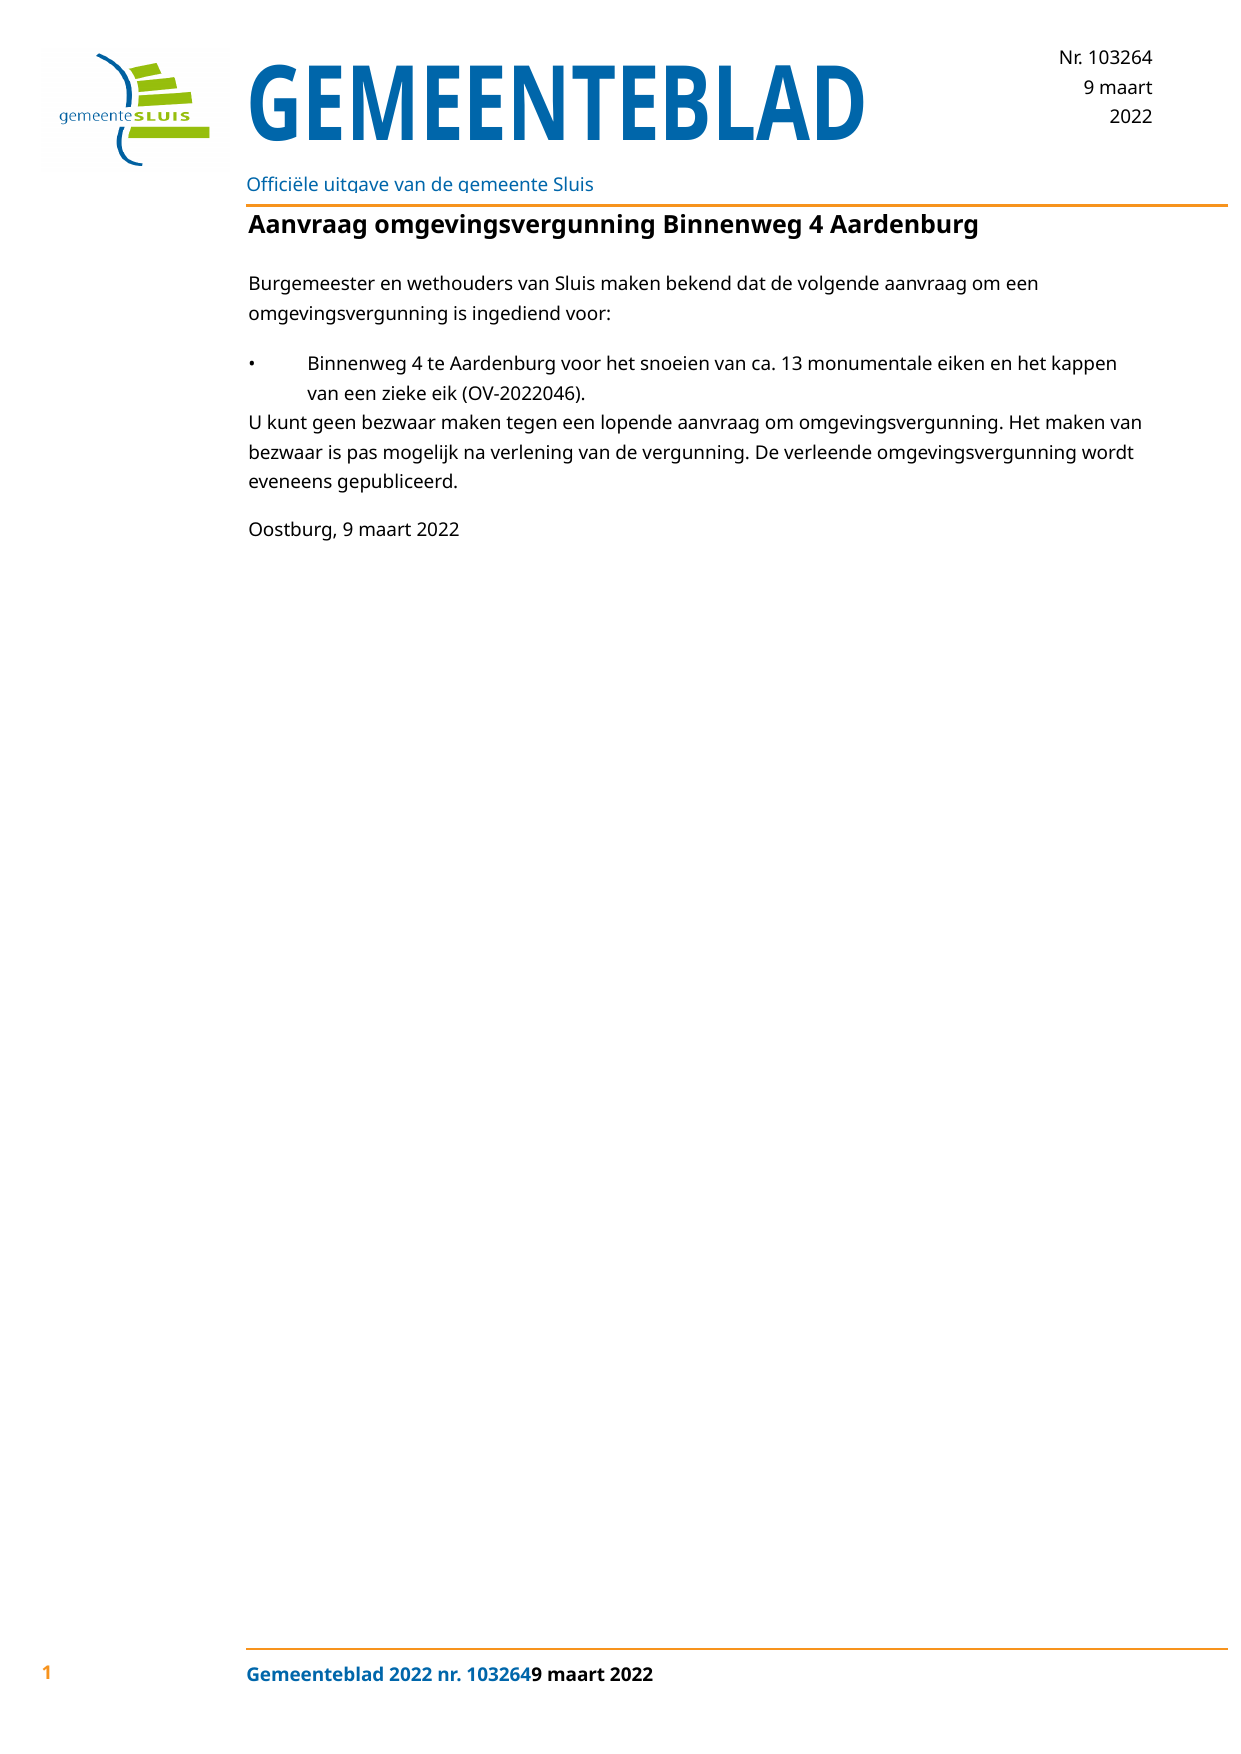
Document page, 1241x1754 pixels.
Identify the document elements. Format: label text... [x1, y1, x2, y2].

list Binnenweg 4 te Aardenburg voor het snoeien van ca. 13 monumentale eiken en het kappen van een zieke eik (OV-2022046). [248, 350, 1152, 406]
picture [41, 47, 231, 172]
text Burgemeester en wethouders van Sluis maken bekend dat de volgende aanvraag om een omgevingsvergunning is ingediend voor: [248, 270, 1152, 326]
text Aanvraag omgevingsvergunning Binnenweg 4 Aardenburg [248, 207, 1152, 241]
text U kunt geen bezwaar maken tegen een lopende aanvraag om omgevingsvergunning. Het maken van bezwaar is pas mogelijk na verlening van de vergunning. De verleende omgevingsvergunning wordt eveneens gepubliceerd. [248, 409, 1152, 494]
text Oostburg, 9 maart 2022 [248, 516, 1152, 542]
